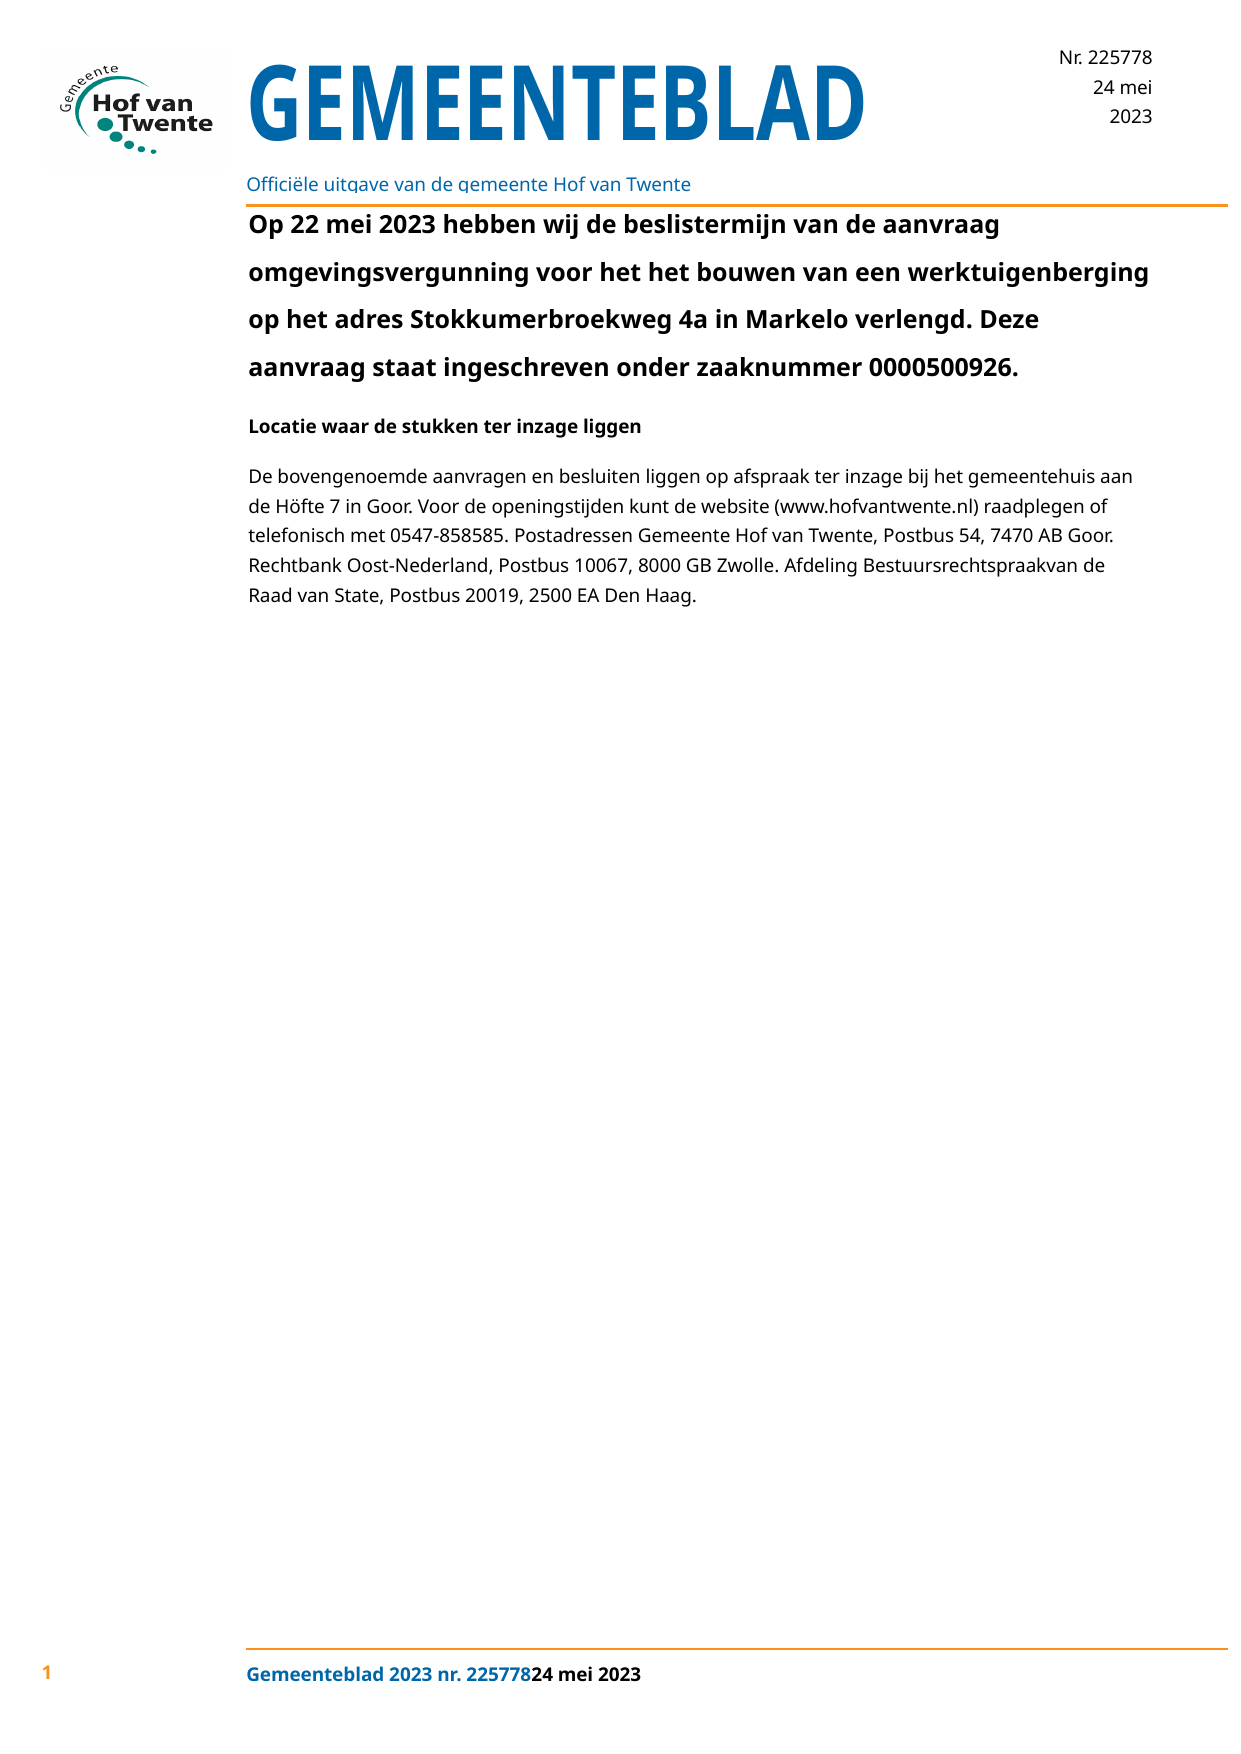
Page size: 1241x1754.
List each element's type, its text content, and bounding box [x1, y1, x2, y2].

picture [41, 47, 231, 172]
text De bovengenoemde aanvragen en besluiten liggen op afspraak ter inzage bij het gemeentehuis aan de Höfte 7 in Goor. Voor de openingstijden kunt de website (www.hofvantwente.nl) raadplegen of telefonisch met 0547-858585. Postadressen Gemeente Hof van Twente, Postbus 54, 7470 AB Goor. Rechtbank Oost-Nederland, Postbus 10067, 8000 GB Zwolle. Afdeling Bestuursrechtspraakvan de Raad van State, Postbus 20019, 2500 EA Den Haag. [248, 463, 1152, 608]
text Locatie waar de stukken ter inzage liggen [248, 413, 1152, 439]
text Op 22 mei 2023 hebben wij de beslistermijn van de aanvraag omgevingsvergunning voor het het bouwen van een werktuigenberging op het adres Stokkumerbroekweg 4a in Markelo verlengd. Deze aanvraag staat ingeschreven onder zaaknummer 0000500926. [248, 207, 1152, 384]
